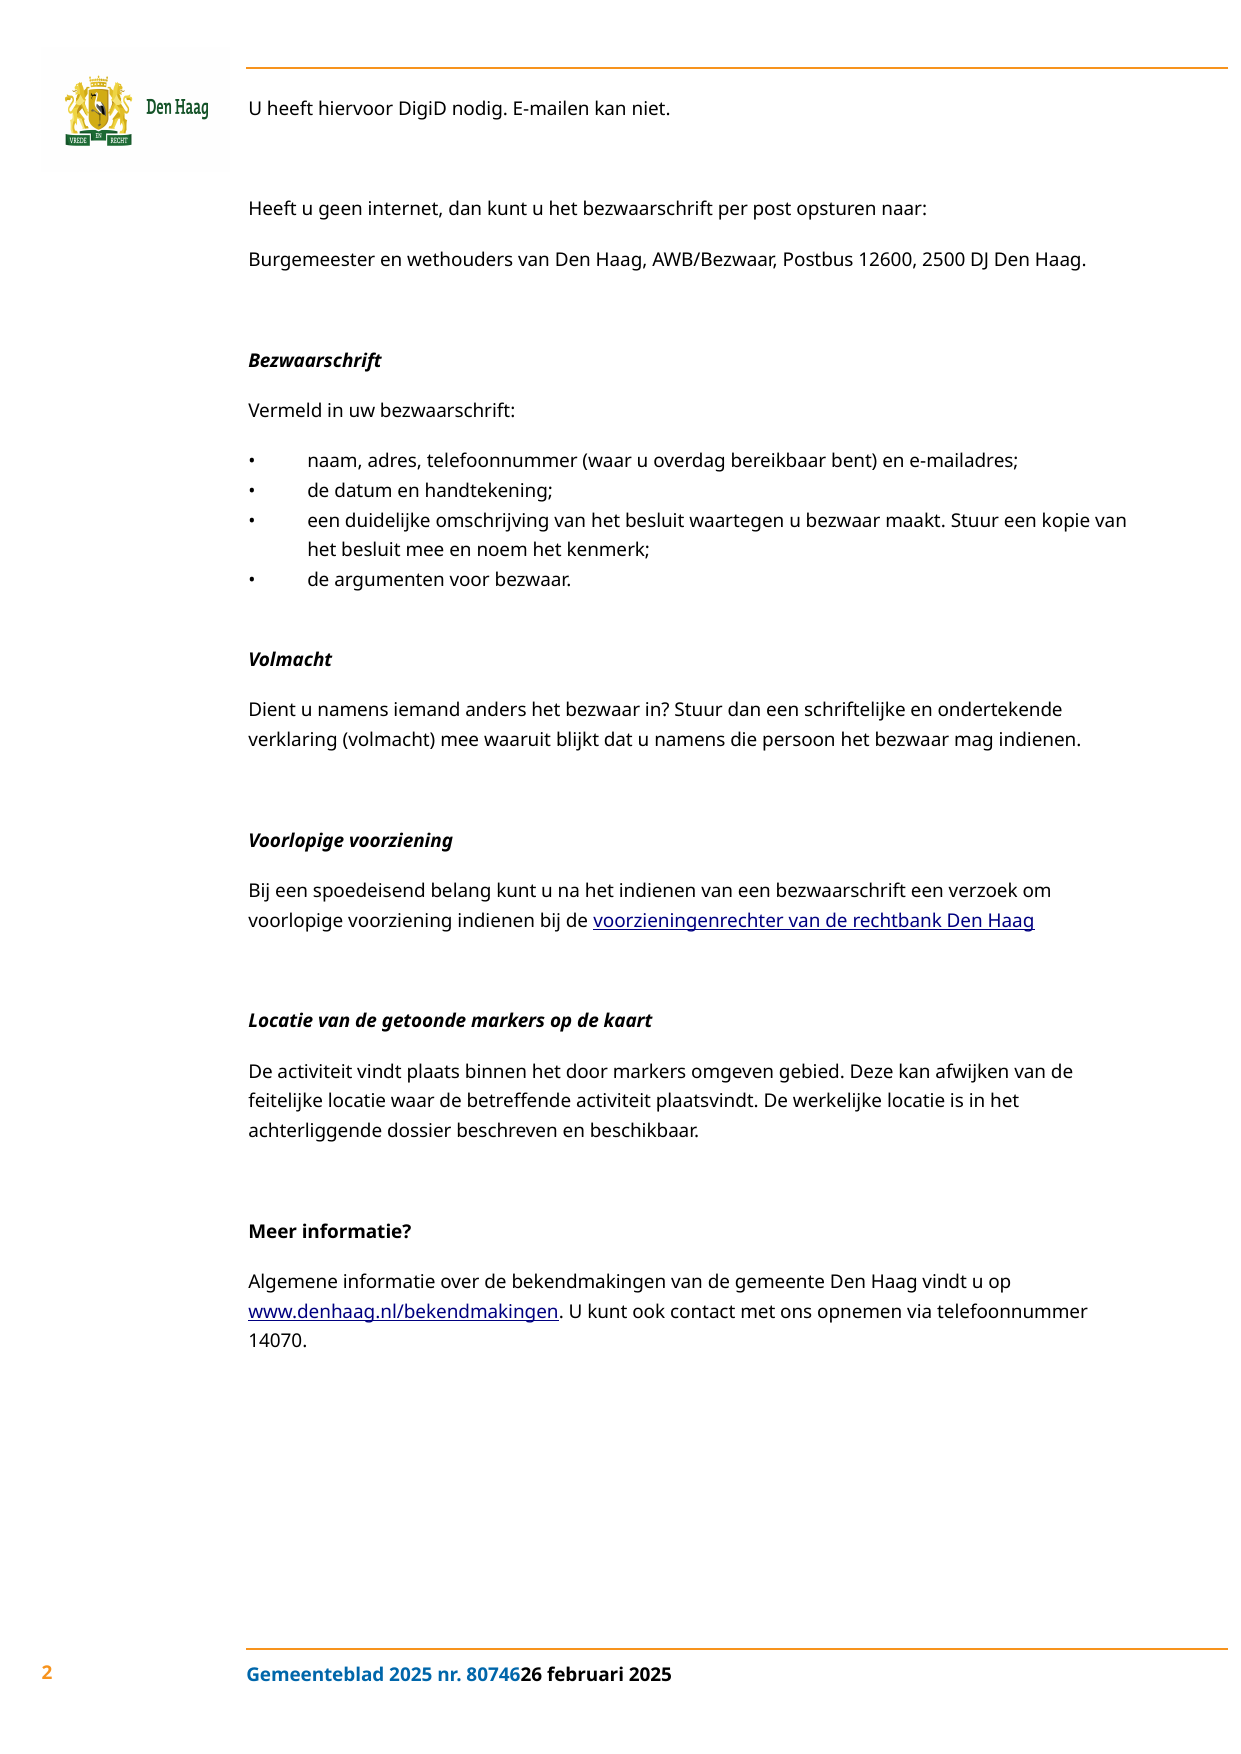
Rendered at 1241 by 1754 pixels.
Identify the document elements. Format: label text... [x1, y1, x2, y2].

text Dient u namens iemand anders het bezwaar in? Stuur dan een schriftelijke en ondertekende verklaring (volmacht) mee waaruit blijkt dat u namens die persoon het bezwaar mag indienen. [248, 696, 1152, 752]
text Volmacht [248, 646, 1152, 672]
text Algemene informatie over de bekendmakingen van de gemeente Den Haag vindt u op www.denhaag.nl/bekendmakingen. U kunt ook contact met ons opnemen via telefoonnummer 14070. [248, 1268, 1152, 1353]
text U heeft hiervoor DigiD nodig. E-mailen kan niet. [248, 95, 1152, 121]
picture [41, 47, 231, 172]
text De activiteit vindt plaats binnen het door markers omgeven gebied. Deze kan afwijken van de feitelijke locatie waar de betreffende activiteit plaatsvindt. De werkelijke locatie is in het achterliggende dossier beschreven en beschikbaar. [248, 1058, 1152, 1143]
list de datum en handtekening; [248, 477, 1152, 503]
text Locatie van de getoonde markers op de kaart [248, 1008, 1152, 1033]
text Bij een spoedeisend belang kunt u na het indienen van een bezwaarschrift een verzoek om voorlopige voorziening indienen bij de voorzieningenrechter van de rechtbank Den Haag [248, 877, 1152, 933]
text Bezwaarschrift [248, 347, 1152, 373]
list de argumenten voor bezwaar. [248, 566, 1152, 592]
text Burgemeester en wethouders van Den Haag, AWB/Bezwaar, Postbus 12600, 2500 DJ Den Haag. [248, 246, 1152, 272]
text Vermeld in uw bezwaarschrift: [248, 397, 1152, 423]
text Heeft u geen internet, dan kunt u het bezwaarschrift per post opsturen naar: [248, 196, 1152, 221]
text Meer informatie? [248, 1218, 1152, 1244]
list een duidelijke omschrijving van het besluit waartegen u bezwaar maakt. Stuur een kopie van het besluit mee en noem het kenmerk; [248, 507, 1152, 562]
text Voorlopige voorziening [248, 827, 1152, 853]
list naam, adres, telefoonnummer (waar u overdag bereikbaar bent) en e-mailadres; [248, 448, 1152, 473]
